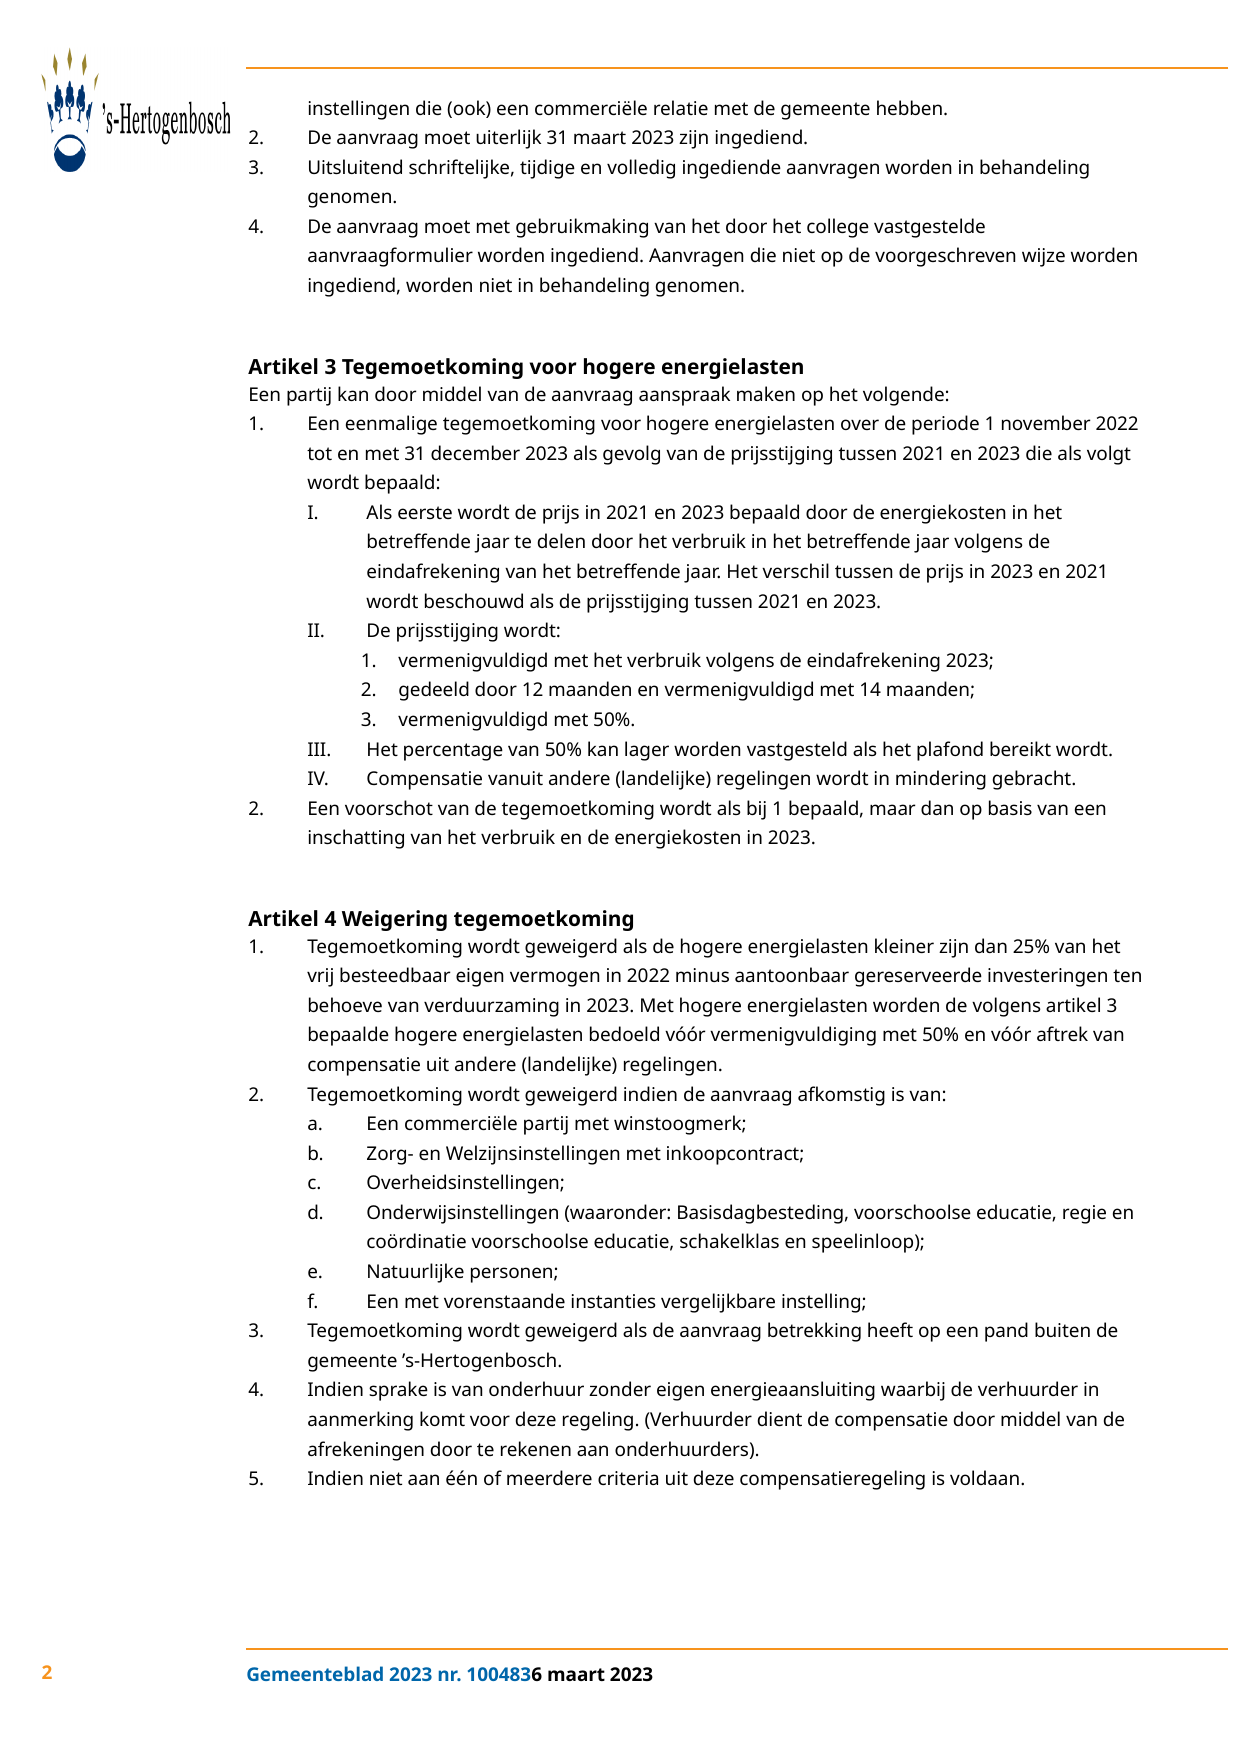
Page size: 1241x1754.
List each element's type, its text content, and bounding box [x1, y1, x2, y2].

list De prijsstijging wordt: [307, 617, 1152, 643]
list Indien sprake is van onderhuur zonder eigen energieaansluiting waarbij de verhuurder in aanmerking komt voor deze regeling. (Verhuurder dient de compensatie door middel van de afrekeningen door te rekenen aan onderhuurders). [248, 1377, 1152, 1462]
list Tegemoetkoming wordt geweigerd als de hogere energielasten kleiner zijn dan 25% van het vrij besteedbaar eigen vermogen in 2022 minus aantoonbaar gereserveerde investeringen ten behoeve van verduurzaming in 2023. Met hogere energielasten worden de volgens artikel 3 bepaalde hogere energielasten bedoeld vóór vermenigvuldiging met 50% en vóór aftrek van compensatie uit andere (landelijke) regelingen. [248, 933, 1152, 1077]
text Artikel 4 Weigering tegemoetkoming [248, 904, 1152, 933]
list gedeeld door 12 maanden en vermenigvuldigd met 14 maanden; [361, 677, 1152, 702]
list Een met vorenstaande instanties vergelijkbare instelling; [307, 1288, 1152, 1314]
list Overheidsinstellingen; [307, 1169, 1152, 1195]
list De aanvraag moet uiterlijk 31 maart 2023 zijn ingediend. [248, 124, 1152, 150]
list Een commerciële partij met winstoogmerk; [307, 1110, 1152, 1136]
list Uitsluitend schriftelijke, tijdige en volledig ingediende aanvragen worden in behandeling genomen. [248, 154, 1152, 209]
list instellingen die (ook) een commerciële relatie met de gemeente hebben. [248, 95, 1152, 121]
list Een eenmalige tegemoetkoming voor hogere energielasten over de periode 1 november 2022 tot en met 31 december 2023 als gevolg van de prijsstijging tussen 2021 en 2023 die als volgt wordt bepaald: [248, 410, 1152, 495]
list Tegemoetkoming wordt geweigerd als de aanvraag betrekking heeft op een pand buiten de gemeente ’s-Hertogenbosch. [248, 1317, 1152, 1373]
text Artikel 3 Tegemoetkoming voor hogere energielasten [248, 352, 1152, 381]
list De aanvraag moet met gebruikmaking van het door het college vastgestelde aanvraagformulier worden ingediend. Aanvragen die niet op de voorgeschreven wijze worden ingediend, worden niet in behandeling genomen. [248, 213, 1152, 298]
list Natuurlijke personen; [307, 1258, 1152, 1284]
list Tegemoetkoming wordt geweigerd indien de aanvraag afkomstig is van: [248, 1081, 1152, 1107]
list Als eerste wordt de prijs in 2021 en 2023 bepaald door de energiekosten in het betreffende jaar te delen door het verbruik in het betreffende jaar volgens de eindafrekening van het betreffende jaar. Het verschil tussen de prijs in 2023 en 2021 wordt beschouwd als de prijsstijging tussen 2021 en 2023. [307, 499, 1152, 613]
list vermenigvuldigd met 50%. [361, 706, 1152, 732]
list Het percentage van 50% kan lager worden vastgesteld als het plafond bereikt wordt. [307, 736, 1152, 761]
list Onderwijsinstellingen (waaronder: Basisdagbesteding, voorschoolse educatie, regie en coördinatie voorschoolse educatie, schakelklas en speelinloop); [307, 1199, 1152, 1254]
text Een partij kan door middel van de aanvraag aanspraak maken op het volgende: [248, 381, 1152, 406]
list Een voorschot van de tegemoetkoming wordt als bij 1 bepaald, maar dan op basis van een inschatting van het verbruik en de energiekosten in 2023. [248, 795, 1152, 850]
list vermenigvuldigd met het verbruik volgens de eindafrekening 2023; [361, 647, 1152, 673]
picture [41, 47, 231, 172]
list Indien niet aan één of meerdere criteria uit deze compensatieregeling is voldaan. [248, 1465, 1152, 1491]
list Zorg- en Welzijnsinstellingen met inkoopcontract; [307, 1140, 1152, 1166]
list Compensatie vanuit andere (landelijke) regelingen wordt in mindering gebracht. [307, 765, 1152, 791]
